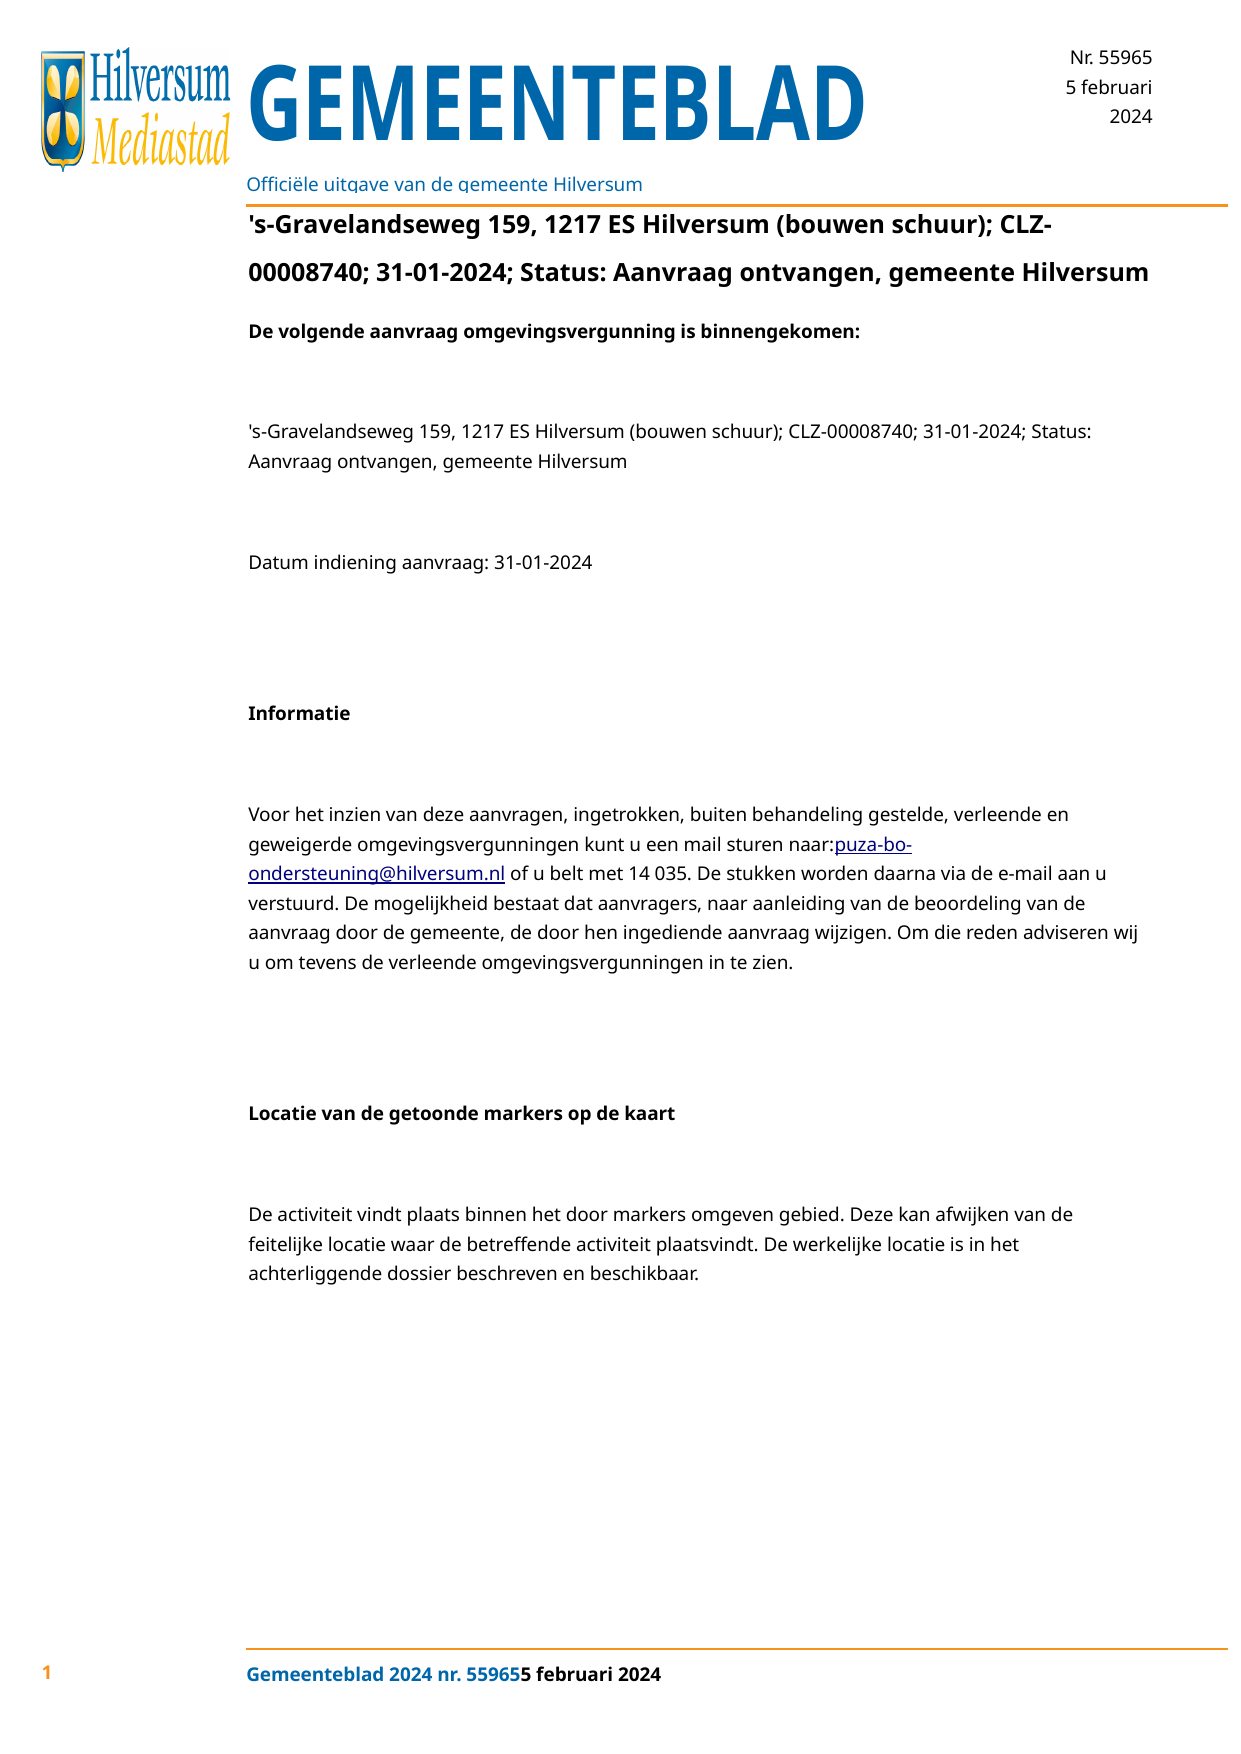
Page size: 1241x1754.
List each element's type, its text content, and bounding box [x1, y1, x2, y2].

text 's-Gravelandseweg 159, 1217 ES Hilversum (bouwen schuur); CLZ-00008740; 31-01-2024; Status: Aanvraag ontvangen, gemeente Hilversum [248, 419, 1152, 474]
text Informatie [248, 700, 1152, 726]
text Datum indiening aanvraag: 31-01-2024 [248, 549, 1152, 575]
text Voor het inzien van deze aanvragen, ingetrokken, buiten behandeling gestelde, verleende en geweigerde omgevingsvergunningen kunt u een mail sturen naar:puza-bo-ondersteuning@hilversum.nl of u belt met 14 035. De stukken worden daarna via de e-mail aan u verstuurd. De mogelijkheid bestaat dat aanvragers, naar aanleiding van de beoordeling van de aanvraag door de gemeente, de door hen ingediende aanvraag wijzigen. Om die reden adviseren wij u om tevens de verleende omgevingsvergunningen in te zien. [248, 801, 1152, 975]
text De activiteit vindt plaats binnen het door markers omgeven gebied. Deze kan afwijken van de feitelijke locatie waar de betreffende activiteit plaatsvindt. De werkelijke locatie is in het achterliggende dossier beschreven en beschikbaar. [248, 1201, 1152, 1286]
text Locatie van de getoonde markers op de kaart [248, 1100, 1152, 1126]
text De volgende aanvraag omgevingsvergunning is binnengekomen: [248, 318, 1152, 344]
picture [41, 47, 231, 172]
text 's-Gravelandseweg 159, 1217 ES Hilversum (bouwen schuur); CLZ-00008740; 31-01-2024; Status: Aanvraag ontvangen, gemeente Hilversum [248, 207, 1152, 288]
